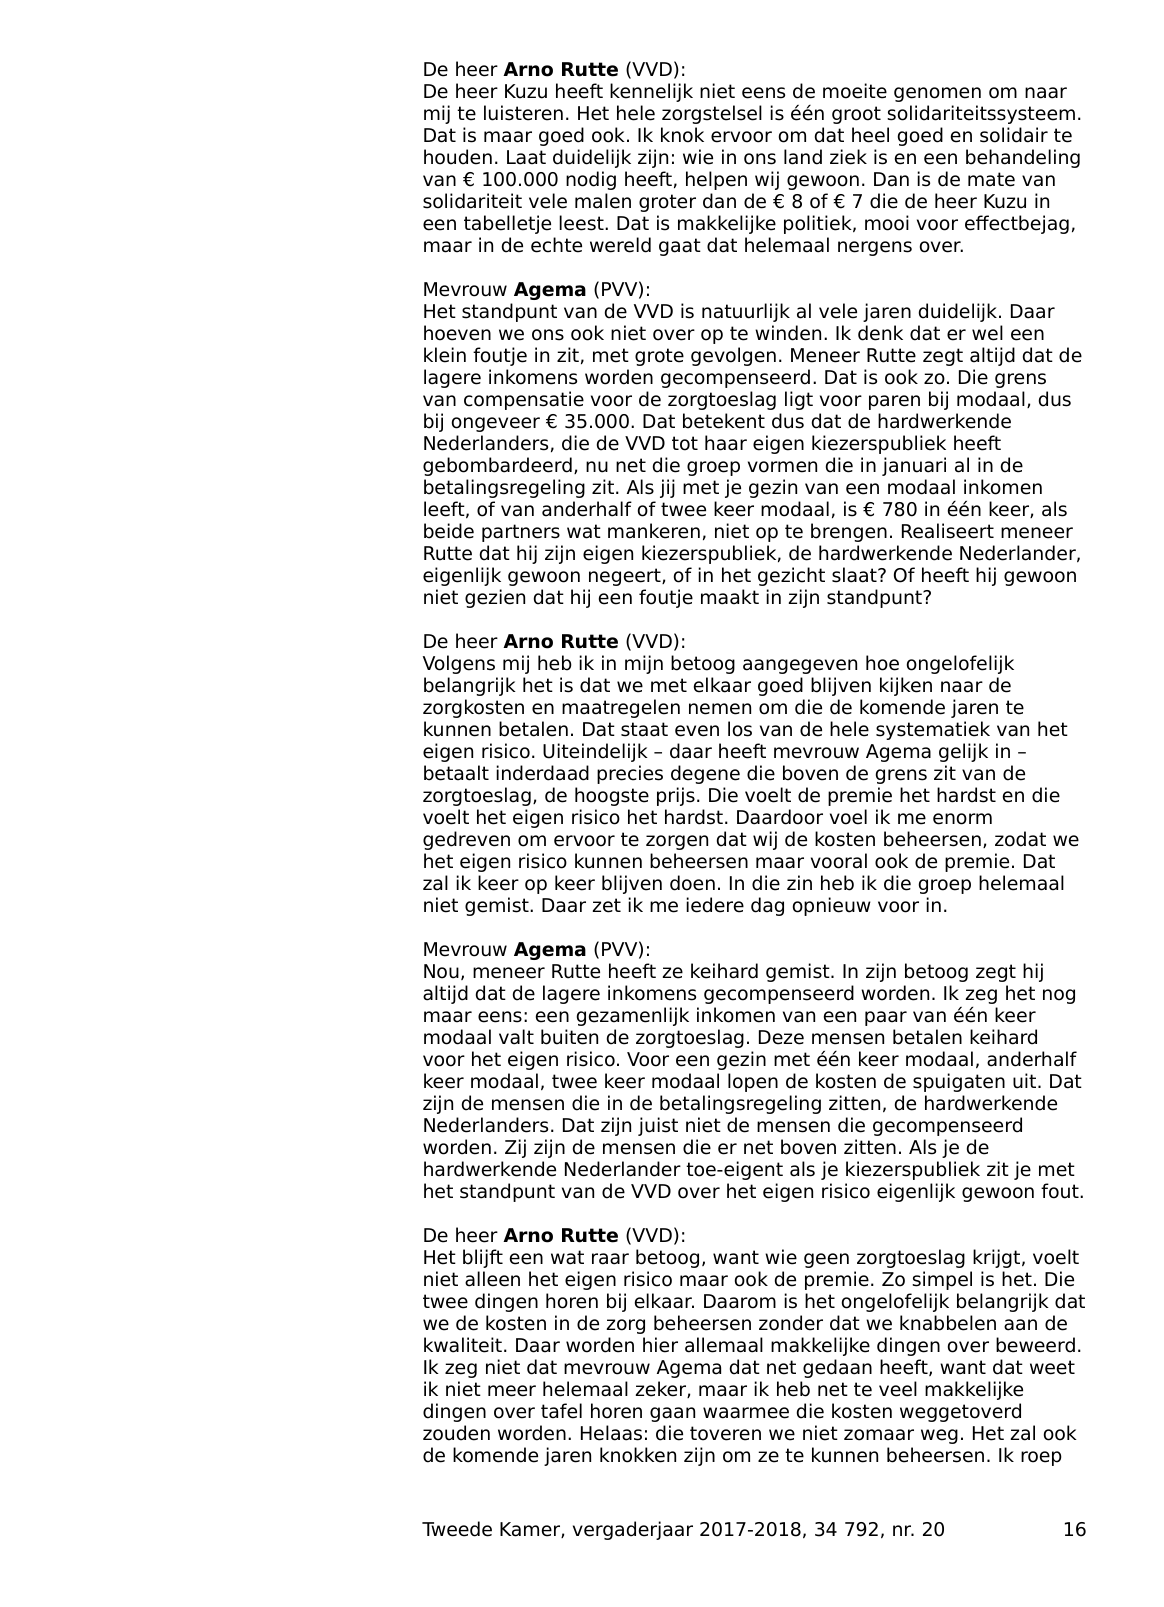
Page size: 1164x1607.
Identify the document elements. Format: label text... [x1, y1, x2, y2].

text De heer Kuzu heeft kennelijk niet eens de moeite genomen om naar mij te luisteren. Het hele zorgstelsel is één groot solidariteitssysteem. Dat is maar goed ook. Ik knok ervoor om dat heel goed en solidair te houden. Laat duidelijk zijn: wie in ons land ziek is en een behandeling van € 100.000 nodig heeft, helpen wij gewoon. Dan is de mate van solidariteit vele malen groter dan de € 8 of € 7 die de heer Kuzu in een tabelletje leest. Dat is makkelijke politiek, mooi voor effectbejag, maar in de echte wereld gaat dat helemaal nergens over. [422, 81, 1087, 257]
text De heer Arno Rutte (VVD): [422, 631, 1087, 653]
text De heer Arno Rutte (VVD): [422, 1225, 1087, 1247]
text De heer Arno Rutte (VVD): [422, 59, 1087, 81]
text Het blijft een wat raar betoog, want wie geen zorgtoeslag krijgt, voelt niet alleen het eigen risico maar ook de premie. Zo simpel is het. Die twee dingen horen bij elkaar. Daarom is het ongelofelijk belangrijk dat we de kosten in de zorg beheersen zonder dat we knabbelen aan de kwaliteit. Daar worden hier allemaal makkelijke dingen over beweerd. Ik zeg niet dat mevrouw Agema dat net gedaan heeft, want dat weet ik niet meer helemaal zeker, maar ik heb net te veel makkelijke dingen over tafel horen gaan waarmee die kosten weggetoverd zouden worden. Helaas: die toveren we niet zomaar weg. Het zal ook de komende jaren knokken zijn om ze te kunnen beheersen. Ik roep [422, 1247, 1087, 1467]
text Volgens mij heb ik in mijn betoog aangegeven hoe ongelofelijk belangrijk het is dat we met elkaar goed blijven kijken naar de zorgkosten en maatregelen nemen om die de komende jaren te kunnen betalen. Dat staat even los van de hele systematiek van het eigen risico. Uiteindelijk – daar heeft mevrouw Agema gelijk in – betaalt inderdaad precies degene die boven de grens zit van de zorgtoeslag, de hoogste prijs. Die voelt de premie het hardst en die voelt het eigen risico het hardst. Daardoor voel ik me enorm gedreven om ervoor te zorgen dat wij de kosten beheersen, zodat we het eigen risico kunnen beheersen maar vooral ook de premie. Dat zal ik keer op keer blijven doen. In die zin heb ik die groep helemaal niet gemist. Daar zet ik me iedere dag opnieuw voor in. [422, 653, 1087, 917]
text Mevrouw Agema (PVV): [422, 279, 1087, 301]
text Nou, meneer Rutte heeft ze keihard gemist. In zijn betoog zegt hij altijd dat de lagere inkomens gecompenseerd worden. Ik zeg het nog maar eens: een gezamenlijk inkomen van een paar van één keer modaal valt buiten de zorgtoeslag. Deze mensen betalen keihard voor het eigen risico. Voor een gezin met één keer modaal, anderhalf keer modaal, twee keer modaal lopen de kosten de spuigaten uit. Dat zijn de mensen die in de betalingsregeling zitten, de hardwerkende Nederlanders. Dat zijn juist niet de mensen die gecompenseerd worden. Zij zijn de mensen die er net boven zitten. Als je de hardwerkende Nederlander toe-eigent als je kiezerspubliek zit je met het standpunt van de VVD over het eigen risico eigenlijk gewoon fout. [422, 961, 1087, 1203]
text Het standpunt van de VVD is natuurlijk al vele jaren duidelijk. Daar hoeven we ons ook niet over op te winden. Ik denk dat er wel een klein foutje in zit, met grote gevolgen. Meneer Rutte zegt altijd dat de lagere inkomens worden gecompenseerd. Dat is ook zo. Die grens van compensatie voor de zorgtoeslag ligt voor paren bij modaal, dus bij ongeveer € 35.000. Dat betekent dus dat de hardwerkende Nederlanders, die de VVD tot haar eigen kiezerspubliek heeft gebombardeerd, nu net die groep vormen die in januari al in de betalingsregeling zit. Als jij met je gezin van een modaal inkomen leeft, of van anderhalf of twee keer modaal, is € 780 in één keer, als beide partners wat mankeren, niet op te brengen. Realiseert meneer Rutte dat hij zijn eigen kiezerspubliek, de hardwerkende Nederlander, eigenlijk gewoon negeert, of in het gezicht slaat? Of heeft hij gewoon niet gezien dat hij een foutje maakt in zijn standpunt? [422, 301, 1087, 609]
text Mevrouw Agema (PVV): [422, 939, 1087, 961]
